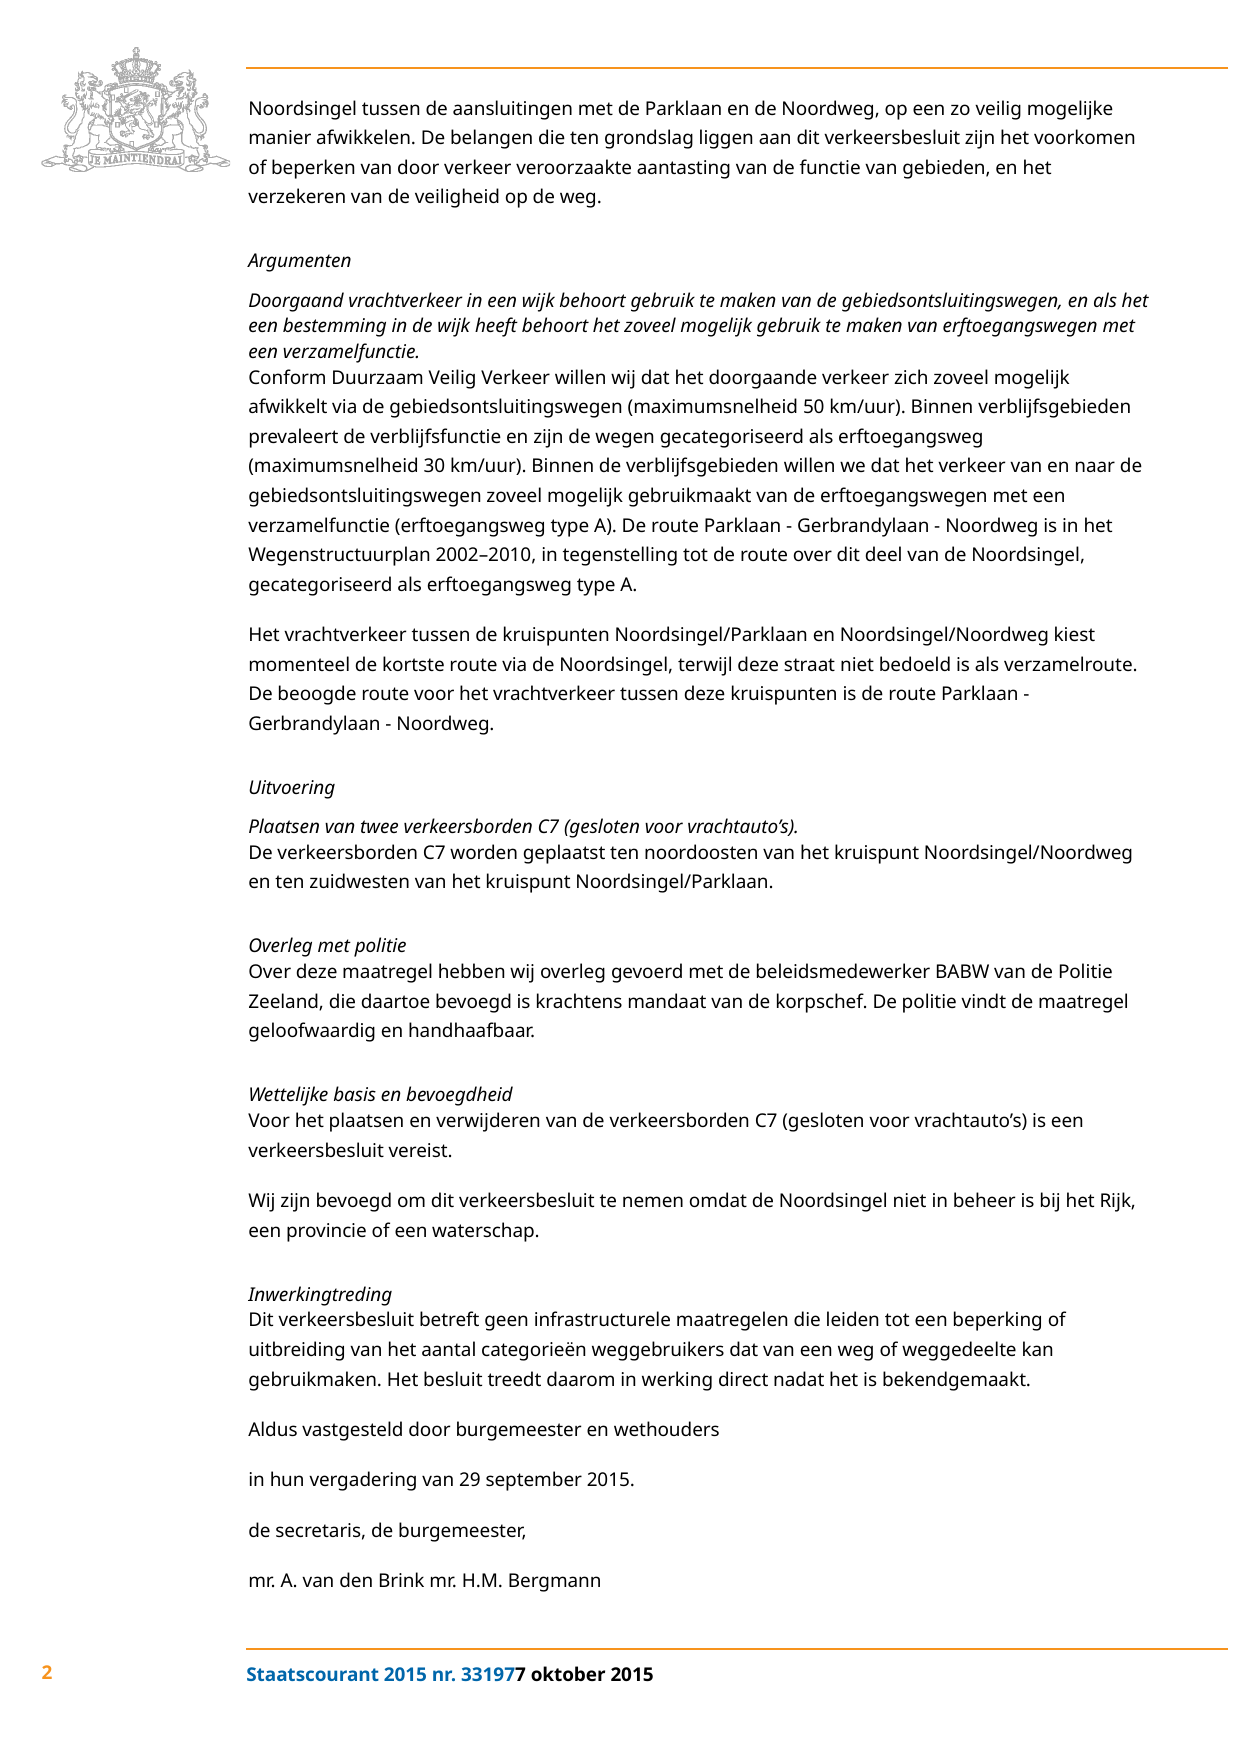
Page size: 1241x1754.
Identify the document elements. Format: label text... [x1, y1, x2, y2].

text Over deze maatregel hebben wij overleg gevoerd met de beleidsmedewerker BABW van de Politie Zeeland, die daartoe bevoegd is krachtens mandaat van de korpschef. De politie vindt de maatregel geloofwaardig en handhaafbaar. [248, 958, 1152, 1043]
text Het vrachtverkeer tussen de kruispunten Noordsingel/Parklaan en Noordsingel/Noordweg kiest momenteel de kortste route via de Noordsingel, terwijl deze straat niet bedoeld is als verzamelroute. De beoogde route voor het vrachtverkeer tussen deze kruispunten is de route Parklaan - Gerbrandylaan - Noordweg. [248, 621, 1152, 736]
text in hun vergadering van 29 september 2015. [248, 1467, 1152, 1492]
text Wettelijke basis en bevoegdheid [248, 1082, 1152, 1107]
text Conform Duurzaam Veilig Verkeer willen wij dat het doorgaande verkeer zich zoveel mogelijk afwikkelt via de gebiedsontsluitingswegen (maximumsnelheid 50 km/uur). Binnen verblijfsgebieden prevaleert de verblijfsfunctie en zijn de wegen gecategoriseerd als erftoegangsweg (maximumsnelheid 30 km/uur). Binnen de verblijfsgebieden willen we dat het verkeer van en naar de gebiedsontsluitingswegen zoveel mogelijk gebruikmaakt van de erftoegangswegen met een verzamelfunctie (erftoegangsweg type A). De route Parklaan - Gerbrandylaan - Noordweg is in het Wegenstructuurplan 2002–2010, in tegenstelling tot de route over dit deel van de Noordsingel, gecategoriseerd als erftoegangsweg type A. [248, 364, 1152, 597]
text De verkeersborden C7 worden geplaatst ten noordoosten van het kruispunt Noordsingel/Noordweg en ten zuidwesten van het kruispunt Noordsingel/Parklaan. [248, 839, 1152, 894]
text mr. A. van den Brink mr. H.M. Bergmann [248, 1567, 1152, 1593]
text Wij zijn bevoegd om dit verkeersbesluit te nemen omdat de Noordsingel niet in beheer is bij het Rijk, een provincie of een waterschap. [248, 1187, 1152, 1243]
text Dit verkeersbesluit betreft geen infrastructurele maatregelen die leiden tot een beperking of uitbreiding van het aantal categorieën weggebruikers dat van een weg of weggedeelte kan gebruikmaken. Het besluit treedt daarom in werking direct nadat het is bekendgemaakt. [248, 1307, 1152, 1391]
text Overleg met politie [248, 933, 1152, 958]
text Doorgaand vrachtverkeer in een wijk behoort gebruik te maken van de gebiedsontsluitingswegen, en als het een bestemming in de wijk heeft behoort het zoveel mogelijk gebruik te maken van erftoegangswegen met een verzamelfunctie. [248, 287, 1152, 364]
text Inwerkingtreding [248, 1281, 1152, 1307]
text Voor het plaatsen en verwijderen van de verkeersborden C7 (gesloten voor vrachtauto’s) is een verkeersbesluit vereist. [248, 1107, 1152, 1163]
text Uitvoering [248, 774, 1152, 800]
picture [41, 47, 231, 172]
text Argumenten [248, 247, 1152, 273]
text Plaatsen van twee verkeersborden C7 (gesloten voor vrachtauto’s). [248, 813, 1152, 839]
text Aldus vastgesteld door burgemeester en wethouders [248, 1416, 1152, 1442]
text de secretaris, de burgemeester, [248, 1517, 1152, 1543]
text Noordsingel tussen de aansluitingen met de Parklaan en de Noordweg, op een zo veilig mogelijke manier afwikkelen. De belangen die ten grondslag liggen aan dit verkeersbesluit zijn het voorkomen of beperken van door verkeer veroorzaakte aantasting van de functie van gebieden, en het verzekeren van de veiligheid op de weg. [248, 95, 1152, 209]
